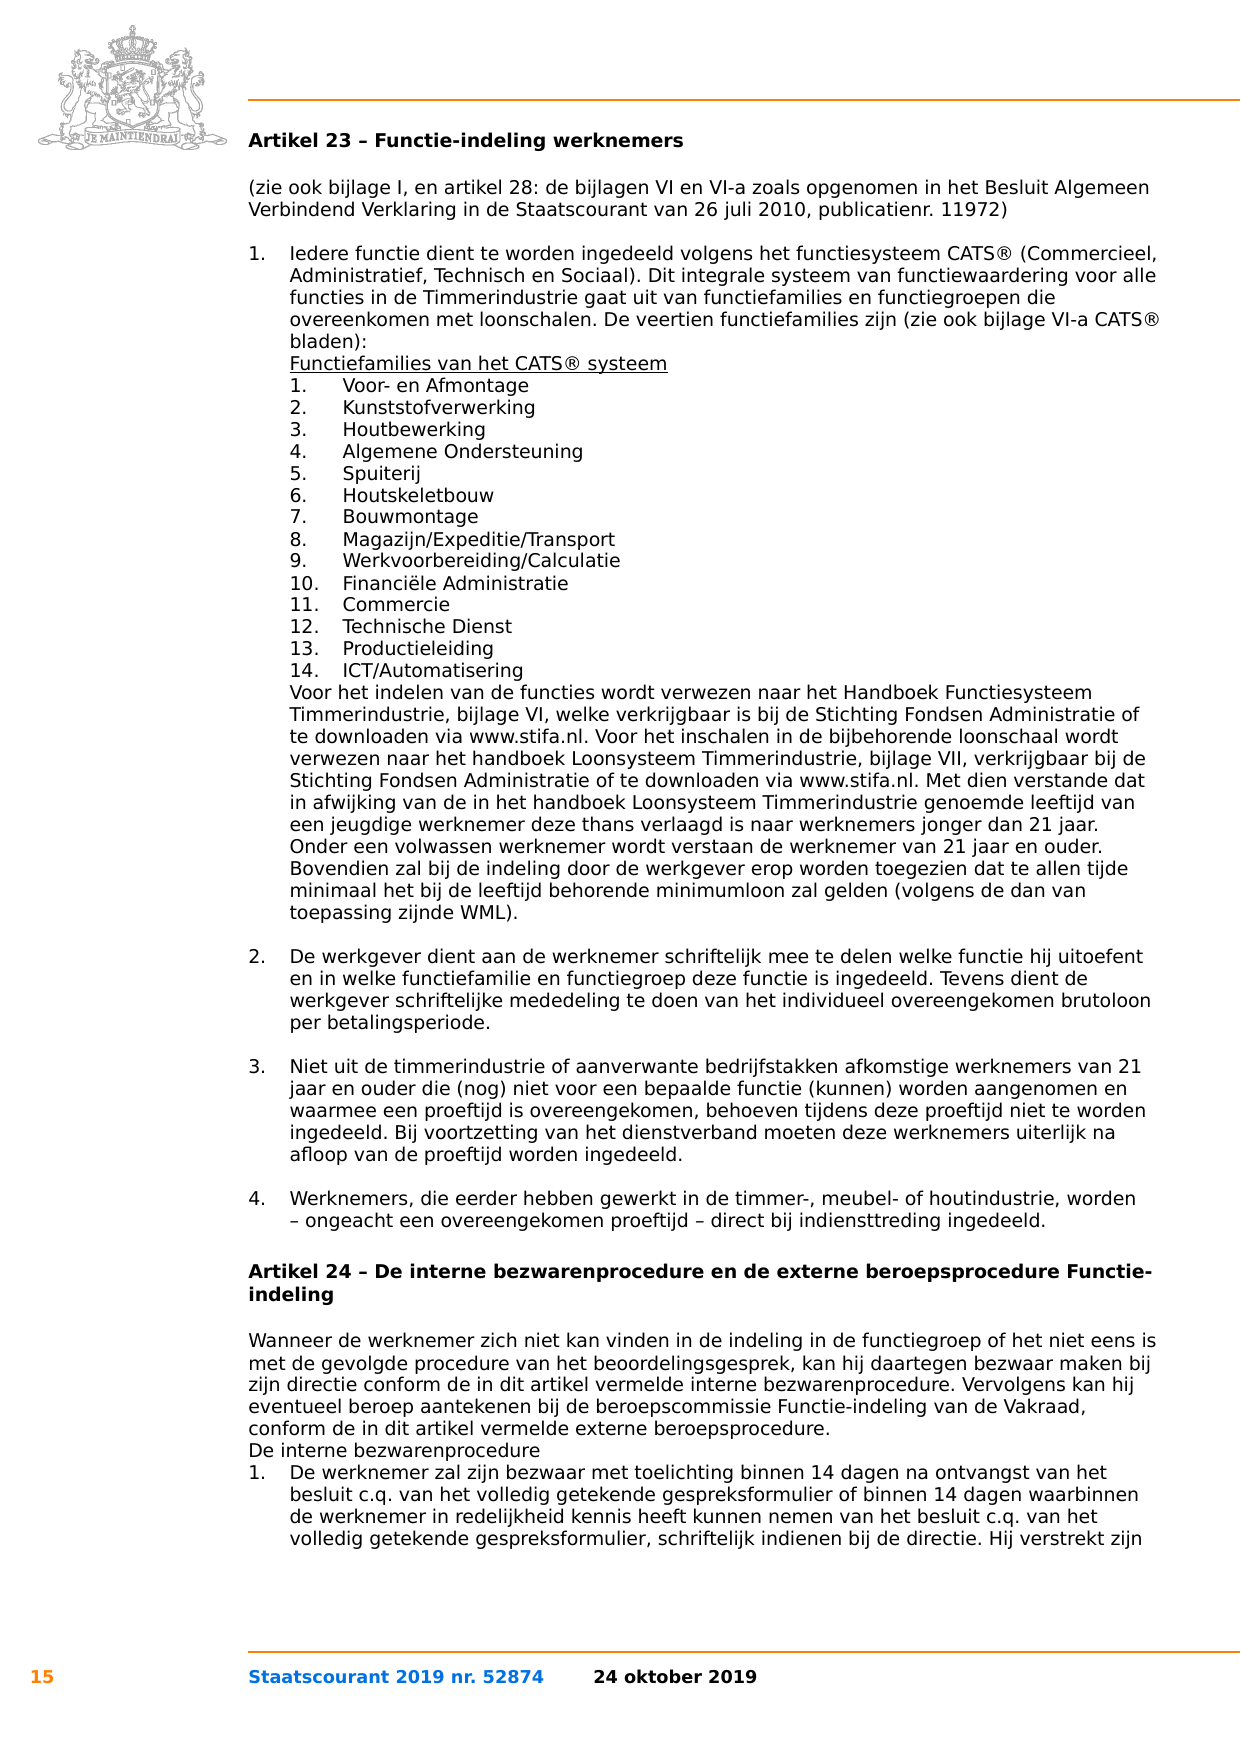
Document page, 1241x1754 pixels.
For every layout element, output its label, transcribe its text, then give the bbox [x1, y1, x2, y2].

text 3. Houtbewerking [289, 418, 1163, 441]
text 10. Financiële Administratie [289, 572, 1163, 594]
text 13. Productieleiding [289, 638, 1163, 660]
text Voor het indelen van de functies wordt verwezen naar het Handboek Functiesysteem Timmerindustrie, bijlage VI, welke verkrijgbaar is bij de Stichting Fondsen Administratie of te downloaden via www.stifa.nl. Voor het inschalen in de bijbehorende loonschaal wordt verwezen naar het handboek Loonsysteem Timmerindustrie, bijlage VII, verkrijgbaar bij de Stichting Fondsen Administratie of te downloaden via www.stifa.nl. Met dien verstande dat in afwijking van de in het handboek Loonsysteem Timmerindustrie genoemde leeftijd van een jeugdige werknemer deze thans verlaagd is naar werknemers jonger dan 21 jaar. Onder een volwassen werknemer wordt verstaan de werknemer van 21 jaar en ouder. Bovendien zal bij de indeling door de werkgever erop worden toegezien dat te allen tijde minimaal het bij de leeftijd behorende minimumloon zal gelden (volgens de dan van toepassing zijnde WML). [289, 682, 1163, 924]
text Functiefamilies van het CATS® systeem [289, 353, 1163, 374]
text 4. Werknemers, die eerder hebben gewerkt in de timmer-, meubel- of houtindustrie, worden – ongeacht een overeengekomen proeftijd – direct bij indiensttreding ingedeeld. [248, 1187, 1163, 1231]
subtitle Artikel 24 – De interne bezwarenprocedure en de externe beroepsprocedure Functie-indeling [248, 1261, 1163, 1305]
text 9. Werkvoorbereiding/Calculatie [289, 550, 1163, 572]
text 7. Bouwmontage [289, 506, 1163, 528]
subtitle Artikel 23 – Functie-indeling werknemers [248, 130, 1163, 152]
text 6. Houtskeletbouw [289, 484, 1163, 506]
text 3. Niet uit de timmerindustrie of aanverwante bedrijfstakken afkomstige werknemers van 21 jaar en ouder die (nog) niet voor een bepaalde functie (kunnen) worden aangenomen en waarmee een proeftijd is overeengekomen, behoeven tijdens deze proeftijd niet te worden ingedeeld. Bij voortzetting van het dienstverband moeten deze werknemers uiterlijk na afloop van de proeftijd worden ingedeeld. [248, 1056, 1163, 1166]
text Wanneer de werknemer zich niet kan vinden in de indeling in de functiegroep of het niet eens is met de gevolgde procedure van het beoordelingsgesprek, kan hij daartegen bezwaar maken bij zijn directie conform de in dit artikel vermelde interne bezwarenprocedure. Vervolgens kan hij eventueel beroep aantekenen bij de beroepscommissie Functie-indeling van de Vakraad, conform de in dit artikel vermelde externe beroepsprocedure. [248, 1330, 1163, 1440]
text 11. Commercie [289, 594, 1163, 616]
picture [38, 25, 227, 150]
subtitle (zie ook bijlage I, en artikel 28: de bijlagen VI en VI-a zoals opgenomen in het Besluit Algemeen Verbindend Verklaring in de Staatscourant van 26 juli 2010, publicatienr. 11972) [248, 177, 1163, 221]
text 14. ICT/Automatisering [289, 660, 1163, 682]
text 5. Spuiterij [289, 462, 1163, 484]
text De interne bezwarenprocedure [248, 1440, 1163, 1462]
text 1. De werknemer zal zijn bezwaar met toelichting binnen 14 dagen na ontvangst van het besluit c.q. van het volledig getekende gespreksformulier of binnen 14 dagen waarbinnen de werknemer in redelijkheid kennis heeft kunnen nemen van het besluit c.q. van het volledig getekende gespreksformulier, schriftelijk indienen bij de directie. Hij verstrekt zijn [248, 1462, 1163, 1550]
text 2. Kunststofverwerking [289, 397, 1163, 418]
text 1. Iedere functie dient te worden ingedeeld volgens het functiesysteem CATS® (Commercieel, Administratief, Technisch en Sociaal). Dit integrale systeem van functiewaardering voor alle functies in de Timmerindustrie gaat uit van functiefamilies en functiegroepen die overeenkomen met loonschalen. De veertien functiefamilies zijn (zie ook bijlage VI-a CATS® bladen): [248, 243, 1163, 353]
text 8. Magazijn/Expeditie/Transport [289, 528, 1163, 550]
text 1. Voor- en Afmontage [289, 374, 1163, 397]
text 2. De werkgever dient aan de werknemer schriftelijk mee te delen welke functie hij uitoefent en in welke functiefamilie en functiegroep deze functie is ingedeeld. Tevens dient de werkgever schriftelijke mededeling te doen van het individueel overeengekomen brutoloon per betalingsperiode. [248, 946, 1163, 1034]
text 12. Technische Dienst [289, 616, 1163, 638]
text 4. Algemene Ondersteuning [289, 441, 1163, 462]
